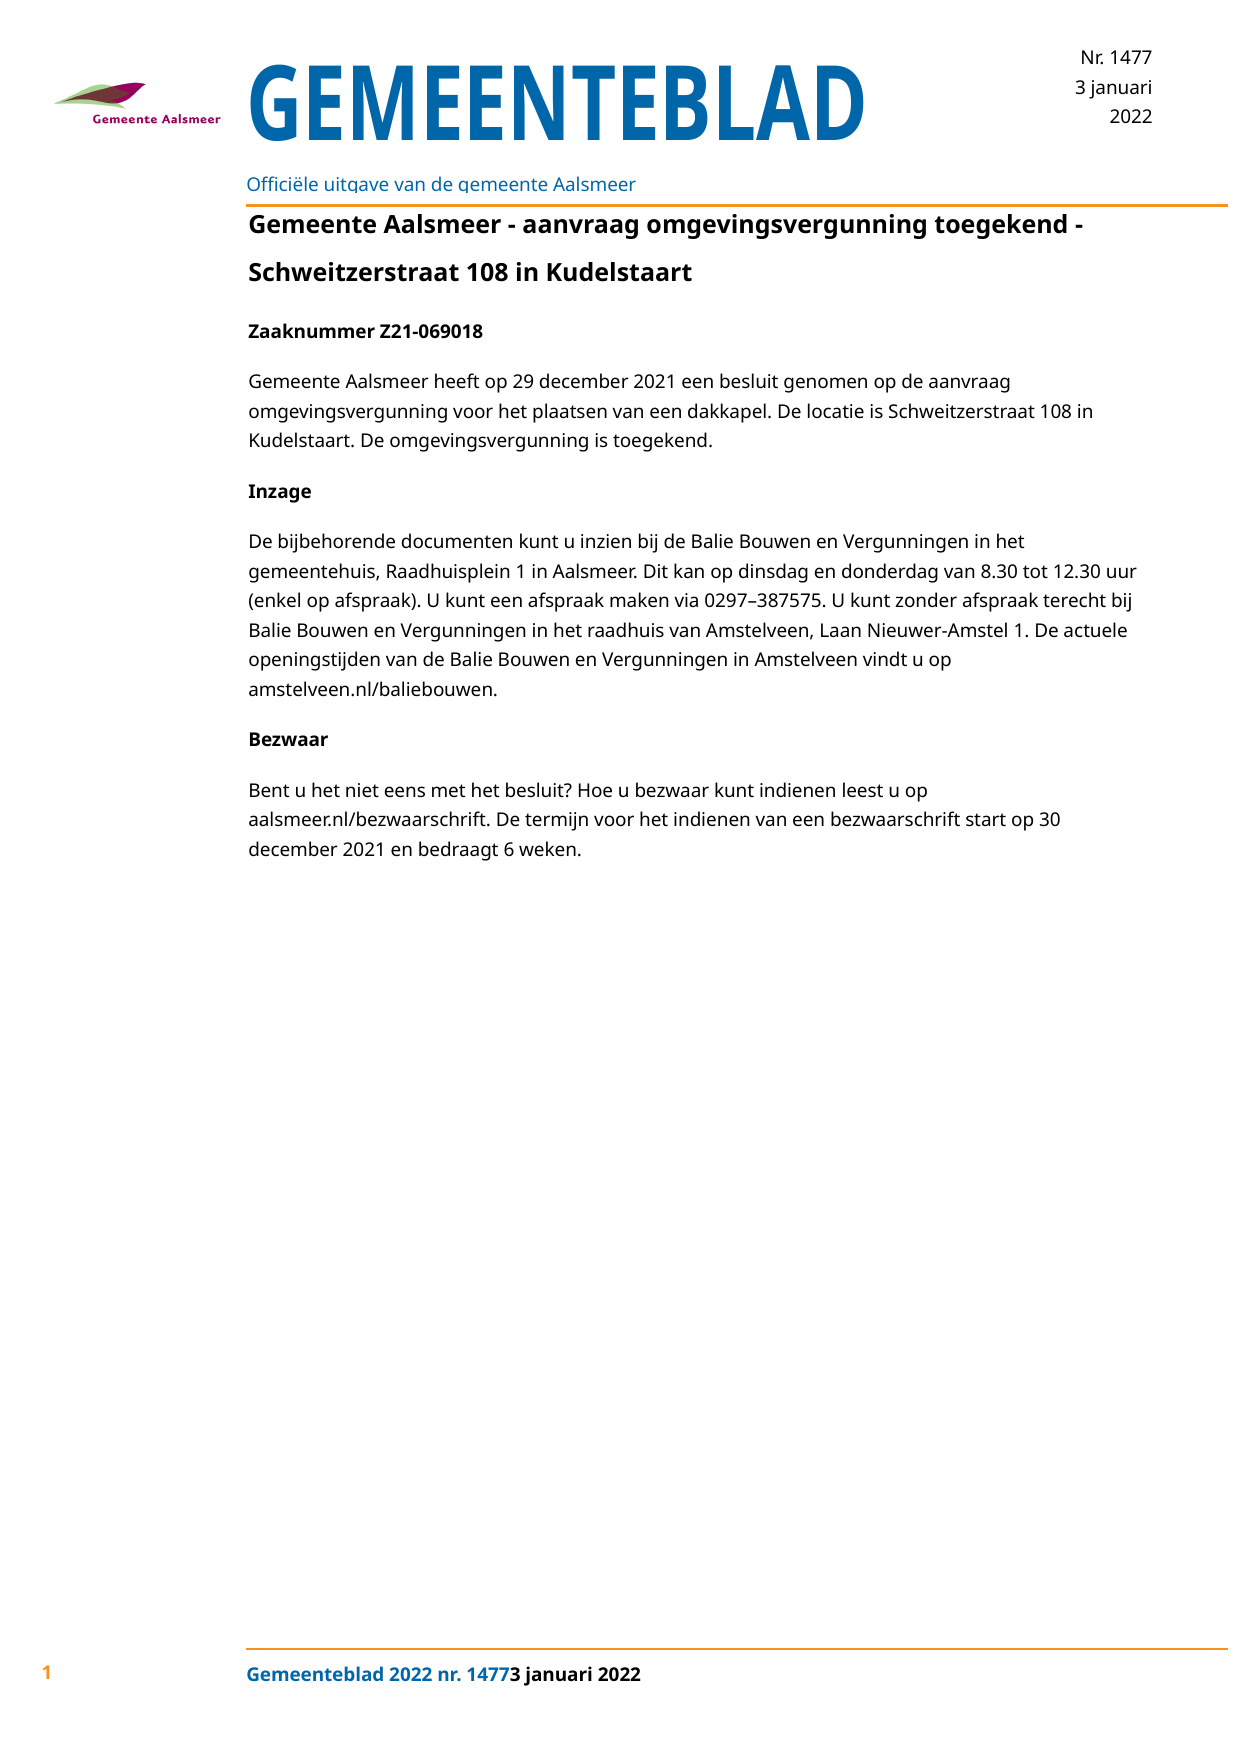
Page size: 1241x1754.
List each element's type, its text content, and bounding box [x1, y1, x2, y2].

text Gemeente Aalsmeer - aanvraag omgevingsvergunning toegekend - Schweitzerstraat 108 in Kudelstaart [248, 207, 1152, 288]
text Bent u het niet eens met het besluit? Hoe u bezwaar kunt indienen leest u op aalsmeer.nl/bezwaarschrift. De termijn voor het indienen van een bezwaarschrift start op 30 december 2021 en bedraagt 6 weken. [248, 777, 1152, 862]
text Gemeente Aalsmeer heeft op 29 december 2021 een besluit genomen op de aanvraag omgevingsvergunning voor het plaatsen van een dakkapel. De locatie is Schweitzerstraat 108 in Kudelstaart. De omgevingsvergunning is toegekend. [248, 368, 1152, 453]
text De bijbehorende documenten kunt u inzien bij de Balie Bouwen en Vergunningen in het gemeentehuis, Raadhuisplein 1 in Aalsmeer. Dit kan op dinsdag en donderdag van 8.30 tot 12.30 uur (enkel op afspraak). U kunt een afspraak maken via 0297–387575. U kunt zonder afspraak terecht bij Balie Bouwen en Vergunningen in het raadhuis van Amstelveen, Laan Nieuwer-Amstel 1. De actuele openingstijden van de Balie Bouwen en Vergunningen in Amstelveen vindt u op amstelveen.nl/baliebouwen. [248, 528, 1152, 702]
picture [41, 47, 231, 172]
text Zaaknummer Z21-069018 [248, 318, 1152, 344]
text Bezwaar [248, 727, 1152, 752]
text Inzage [248, 478, 1152, 504]
